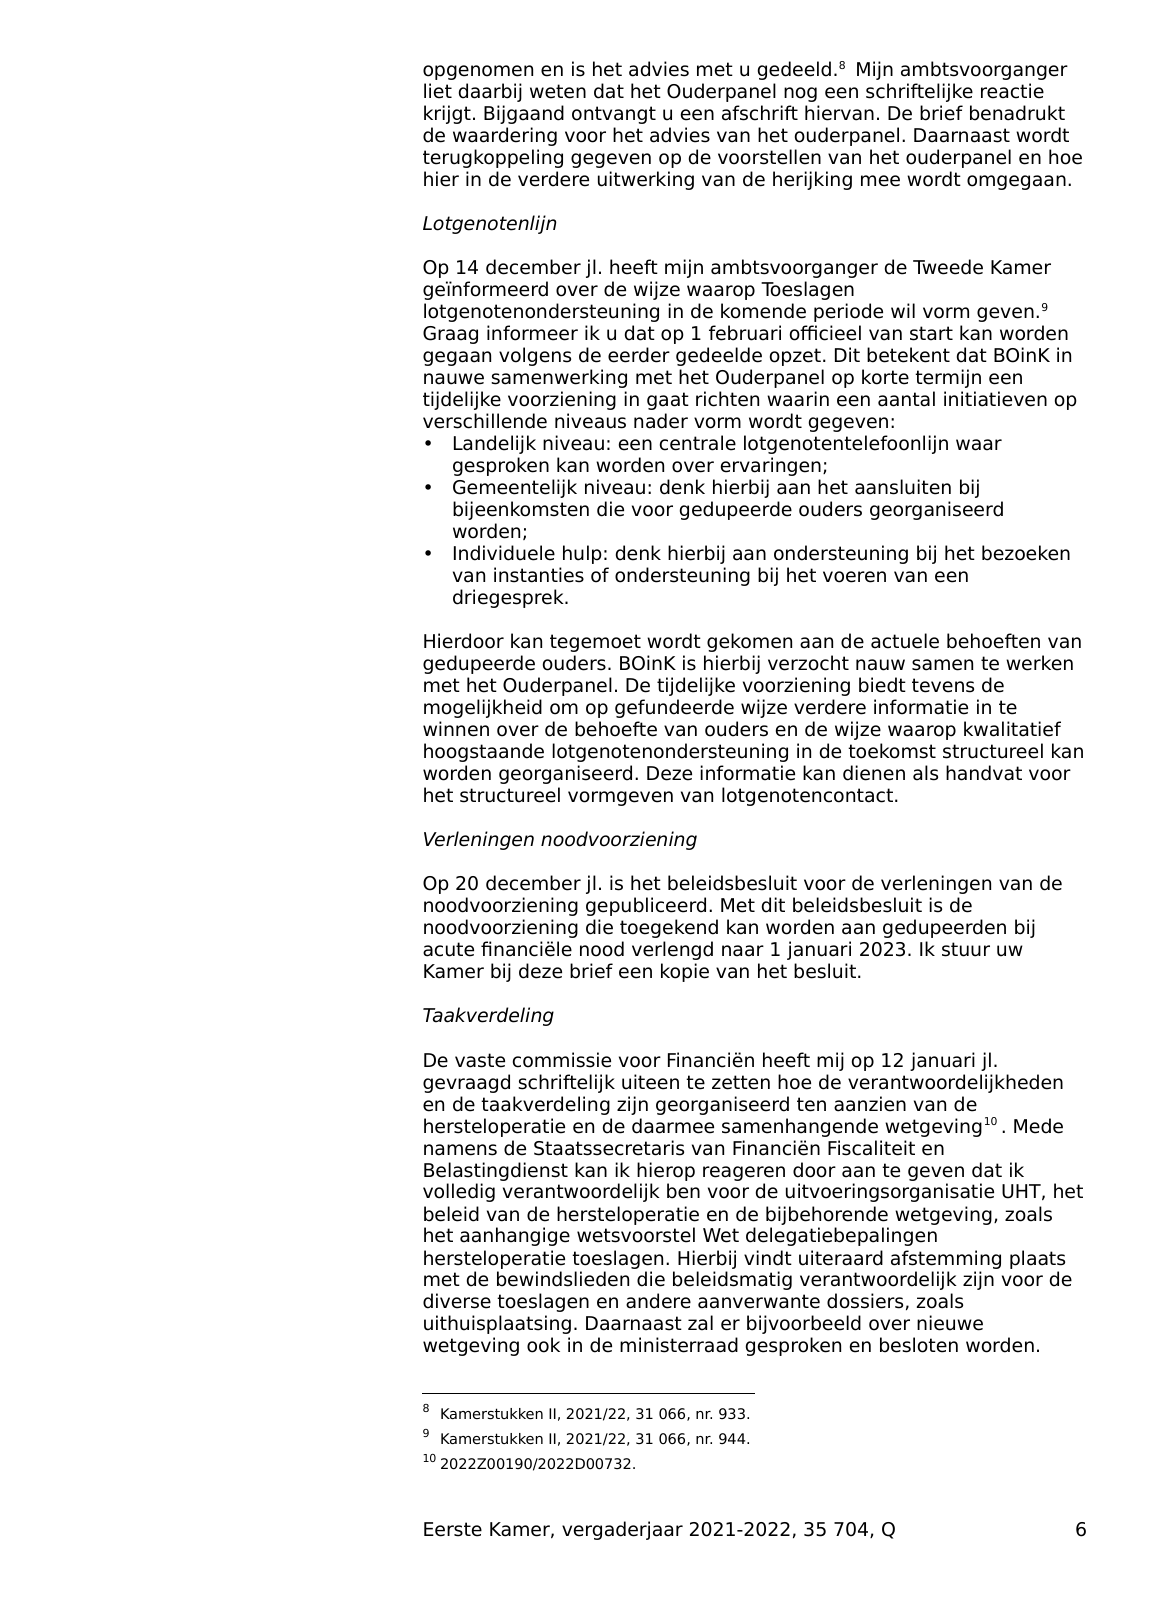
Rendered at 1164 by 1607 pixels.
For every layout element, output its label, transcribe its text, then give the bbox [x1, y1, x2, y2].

text opgenomen en is het advies met u gedeeld. Mijn ambtsvoorganger liet daarbij weten dat het Ouderpanel nog een schriftelijke reactie krijgt. Bijgaand ontvangt u een afschrift hiervan. De brief benadrukt de waardering voor het advies van het ouderpanel. Daarnaast wordt terugkoppeling gegeven op de voorstellen van het ouderpanel en hoe hier in de verdere uitwerking van de herijking mee wordt omgegaan. [422, 59, 1087, 191]
text • Individuele hulp: denk hierbij aan ondersteuning bij het bezoeken van instanties of ondersteuning bij het voeren van een driegesprek. [422, 543, 1087, 609]
subtitle Lotgenotenlijn [422, 213, 1087, 235]
text De vaste commissie voor Financiën heeft mij op 12 januari jl. gevraagd schriftelijk uiteen te zetten hoe de verantwoordelijkheden en de taakverdeling zijn georganiseerd ten aanzien van de hersteloperatie en de daarmee samenhangende wetgeving. Mede namens de Staatssecretaris van Financiën Fiscaliteit en Belastingdienst kan ik hierop reageren door aan te geven dat ik volledig verantwoordelijk ben voor de uitvoeringsorganisatie UHT, het beleid van de hersteloperatie en de bijbehorende wetgeving, zoals het aanhangige wetsvoorstel Wet delegatiebepalingen hersteloperatie toeslagen. Hierbij vindt uiteraard afstemming plaats met de bewindslieden die beleidsmatig verantwoordelijk zijn voor de diverse toeslagen en andere aanverwante dossiers, zoals uithuisplaatsing. Daarnaast zal er bijvoorbeeld over nieuwe wetgeving ook in de ministerraad gesproken en besloten worden. [422, 1049, 1087, 1357]
text Op 20 december jl. is het beleidsbesluit voor de verleningen van de noodvoorziening gepubliceerd. Met dit beleidsbesluit is de noodvoorziening die toegekend kan worden aan gedupeerden bij acute financiële nood verlengd naar 1 januari 2023. Ik stuur uw Kamer bij deze brief een kopie van het besluit. [422, 873, 1087, 983]
subtitle Taakverdeling [422, 1005, 1087, 1027]
text • Landelijk niveau: een centrale lotgenotentelefoonlijn waar gesproken kan worden over ervaringen; [422, 433, 1087, 477]
text Hierdoor kan tegemoet wordt gekomen aan de actuele behoeften van gedupeerde ouders. BOinK is hierbij verzocht nauw samen te werken met het Ouderpanel. De tijdelijke voorziening biedt tevens de mogelijkheid om op gefundeerde wijze verdere informatie in te winnen over de behoefte van ouders en de wijze waarop kwalitatief hoogstaande lotgenotenondersteuning in de toekomst structureel kan worden georganiseerd. Deze informatie kan dienen als handvat voor het structureel vormgeven van lotgenotencontact. [422, 631, 1087, 807]
text Op 14 december jl. heeft mijn ambtsvoorganger de Tweede Kamer geïnformeerd over de wijze waarop Toeslagen lotgenotenondersteuning in de komende periode wil vorm geven. Graag informeer ik u dat op 1 februari officieel van start kan worden gegaan volgens de eerder gedeelde opzet. Dit betekent dat BOinK in nauwe samenwerking met het Ouderpanel op korte termijn een tijdelijke voorziening in gaat richten waarin een aantal initiatieven op verschillende niveaus nader vorm wordt gegeven: [422, 257, 1087, 433]
text 2022Z00190/2022D00732. [422, 1452, 1087, 1474]
text Kamerstukken II, 2021/22, 31 066, nr. 944. [422, 1427, 1087, 1449]
subtitle Verleningen noodvoorziening [422, 829, 1087, 851]
text • Gemeentelijk niveau: denk hierbij aan het aansluiten bij bijeenkomsten die voor gedupeerde ouders georganiseerd worden; [422, 477, 1087, 543]
text Kamerstukken II, 2021/22, 31 066, nr. 933. [422, 1402, 1087, 1424]
